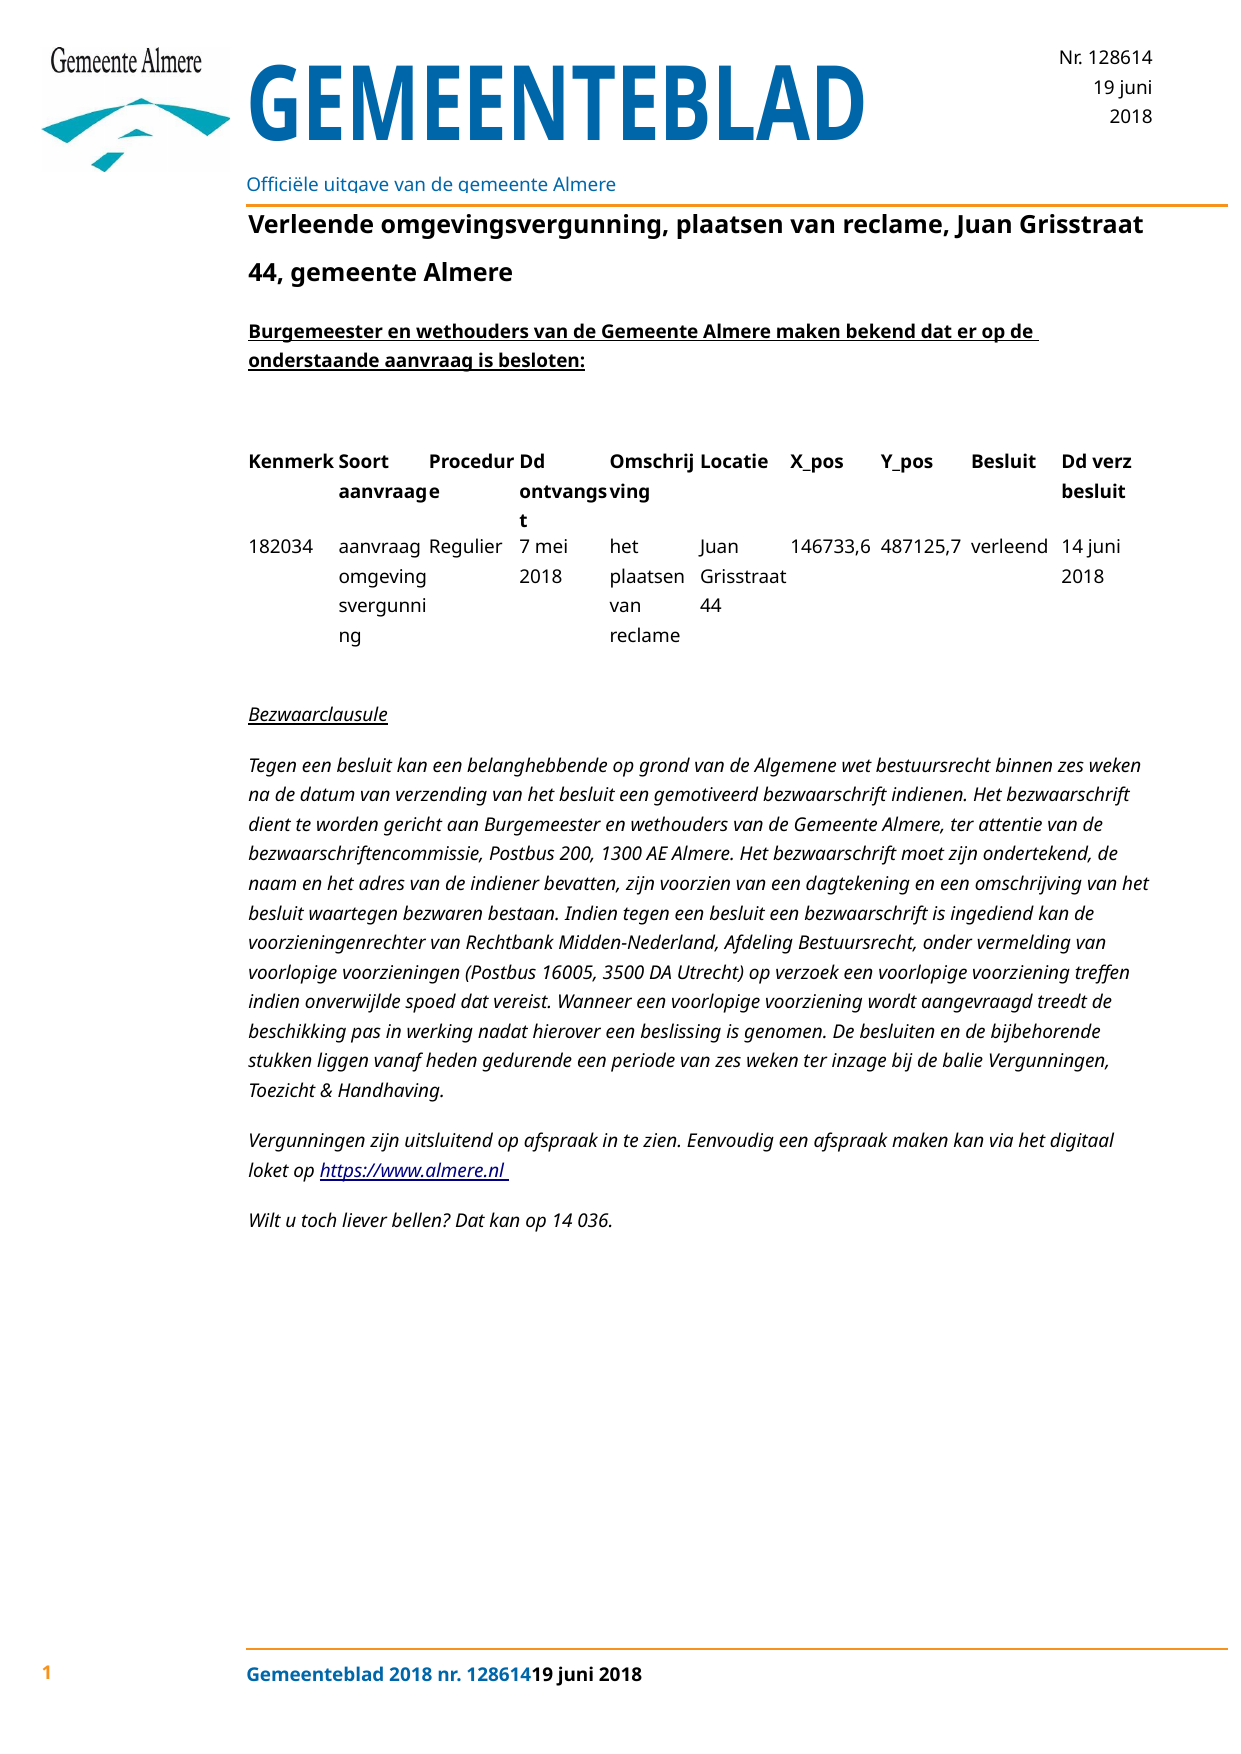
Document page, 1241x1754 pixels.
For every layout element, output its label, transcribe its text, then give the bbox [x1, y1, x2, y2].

table_header Dd ontvangst [519, 449, 609, 533]
table_cell 14 juni 2018 [1061, 533, 1152, 648]
table_header Dd verz besluit [1061, 449, 1152, 533]
table_header Besluit [971, 449, 1061, 533]
table_header Procedure [429, 449, 519, 533]
table_cell 487125,7 [881, 533, 971, 648]
table_header X_pos [790, 449, 881, 533]
table_cell Juan Grisstraat 44 [700, 533, 790, 648]
table_cell 146733,6 [790, 533, 881, 648]
text Bezwaarclausule [248, 701, 1152, 727]
text Burgemeester en wethouders van de Gemeente Almere maken bekend dat er op de onderstaande aanvraag is besloten: [248, 318, 1152, 373]
table_cell aanvraag omgevingsvergunning [338, 533, 429, 648]
table_header Kenmerk [248, 449, 338, 533]
table_header Soort aanvraag [338, 449, 429, 533]
text Tegen een besluit kan een belanghebbende op grond van de Algemene wet bestuursrecht binnen zes weken na de datum van verzending van het besluit een gemotiveerd bezwaarschrift indienen. Het bezwaarschrift dient te worden gericht aan Burgemeester en wethouders van de Gemeente Almere, ter attentie van de bezwaarschriftencommissie, Postbus 200, 1300 AE Almere. Het bezwaarschrift moet zijn ondertekend, de naam en het adres van de indiener bevatten, zijn voorzien van een dagtekening en een omschrijving van het besluit waartegen bezwaren bestaan. Indien tegen een besluit een bezwaarschrift is ingediend kan de voorzieningenrechter van Rechtbank Midden-Nederland, Afdeling Bestuursrecht, onder vermelding van voorlopige voorzieningen (Postbus 16005, 3500 DA Utrecht) op verzoek een voorlopige voorziening treffen indien onverwijlde spoed dat vereist. Wanneer een voorlopige voorziening wordt aangevraagd treedt de beschikking pas in werking nadat hierover een beslissing is genomen. De besluiten en de bijbehorende stukken liggen vanaf heden gedurende een periode van zes weken ter inzage bij de balie Vergunningen, Toezicht & Handhaving. [248, 752, 1152, 1103]
text Wilt u toch liever bellen? Dat kan op 14 036. [248, 1208, 1152, 1233]
table_cell 182034 [248, 533, 338, 648]
table_cell 7 mei 2018 [519, 533, 609, 648]
table_header Y_pos [881, 449, 971, 533]
table_header Locatie [700, 449, 790, 533]
table_cell Regulier [429, 533, 519, 648]
table_header Omschrijving [609, 449, 700, 533]
text Verleende omgevingsvergunning, plaatsen van reclame, Juan Grisstraat 44, gemeente Almere [248, 207, 1152, 288]
text Vergunningen zijn uitsluitend op afspraak in te zien. Eenvoudig een afspraak maken kan via het digitaal loket op https://www.almere.nl [248, 1128, 1152, 1183]
table_cell verleend [971, 533, 1061, 648]
table_cell het plaatsen van reclame [609, 533, 700, 648]
picture [41, 47, 231, 172]
